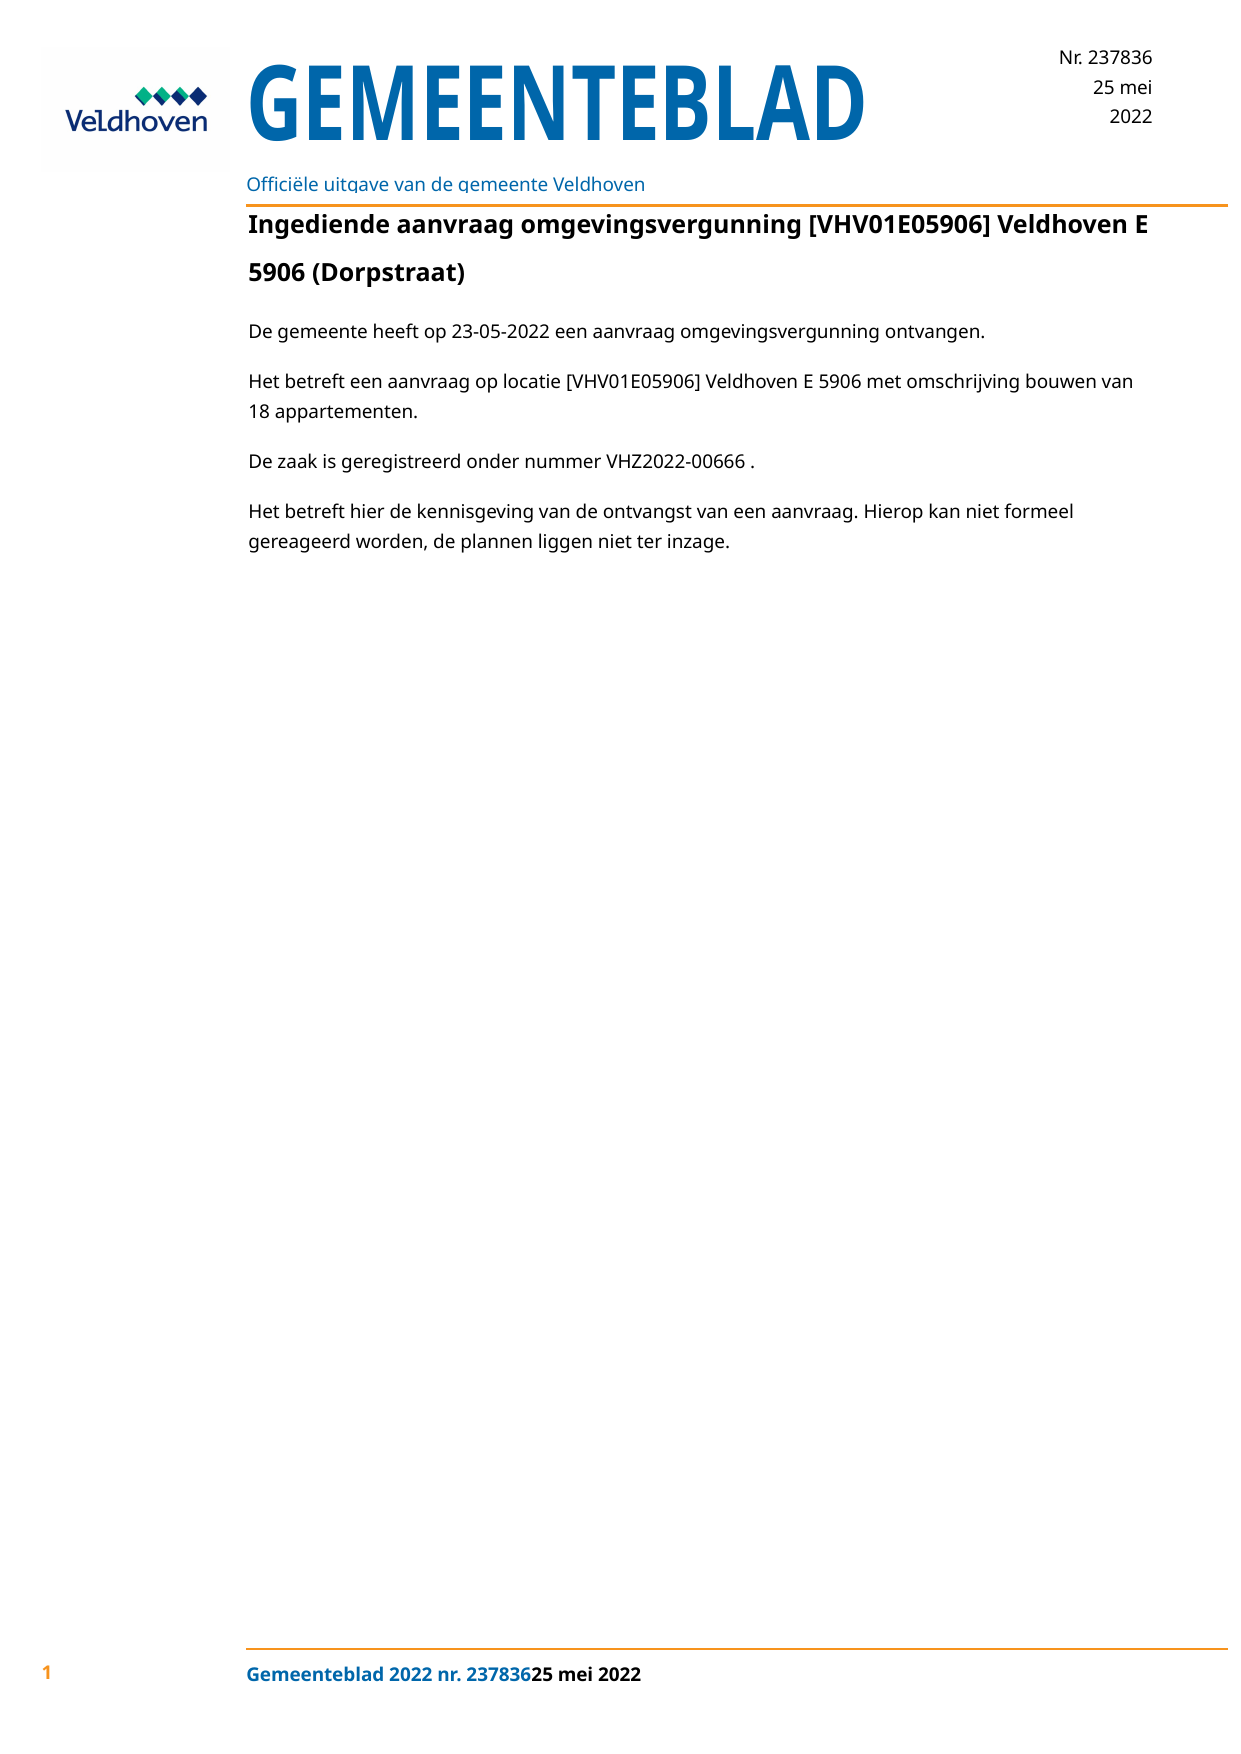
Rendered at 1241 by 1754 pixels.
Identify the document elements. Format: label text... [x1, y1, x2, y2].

text Het betreft een aanvraag op locatie [VHV01E05906] Veldhoven E 5906 met omschrijving bouwen van 18 appartementen. [248, 368, 1152, 424]
text De zaak is geregistreerd onder nummer VHZ2022-00666 . [248, 448, 1152, 474]
text De gemeente heeft op 23-05-2022 een aanvraag omgevingsvergunning ontvangen. [248, 318, 1152, 344]
text Het betreft hier de kennisgeving van de ontvangst van een aanvraag. Hierop kan niet formeel gereageerd worden, de plannen liggen niet ter inzage. [248, 499, 1152, 554]
text Ingediende aanvraag omgevingsvergunning [VHV01E05906] Veldhoven E 5906 (Dorpstraat) [248, 207, 1152, 288]
picture [41, 47, 231, 172]
